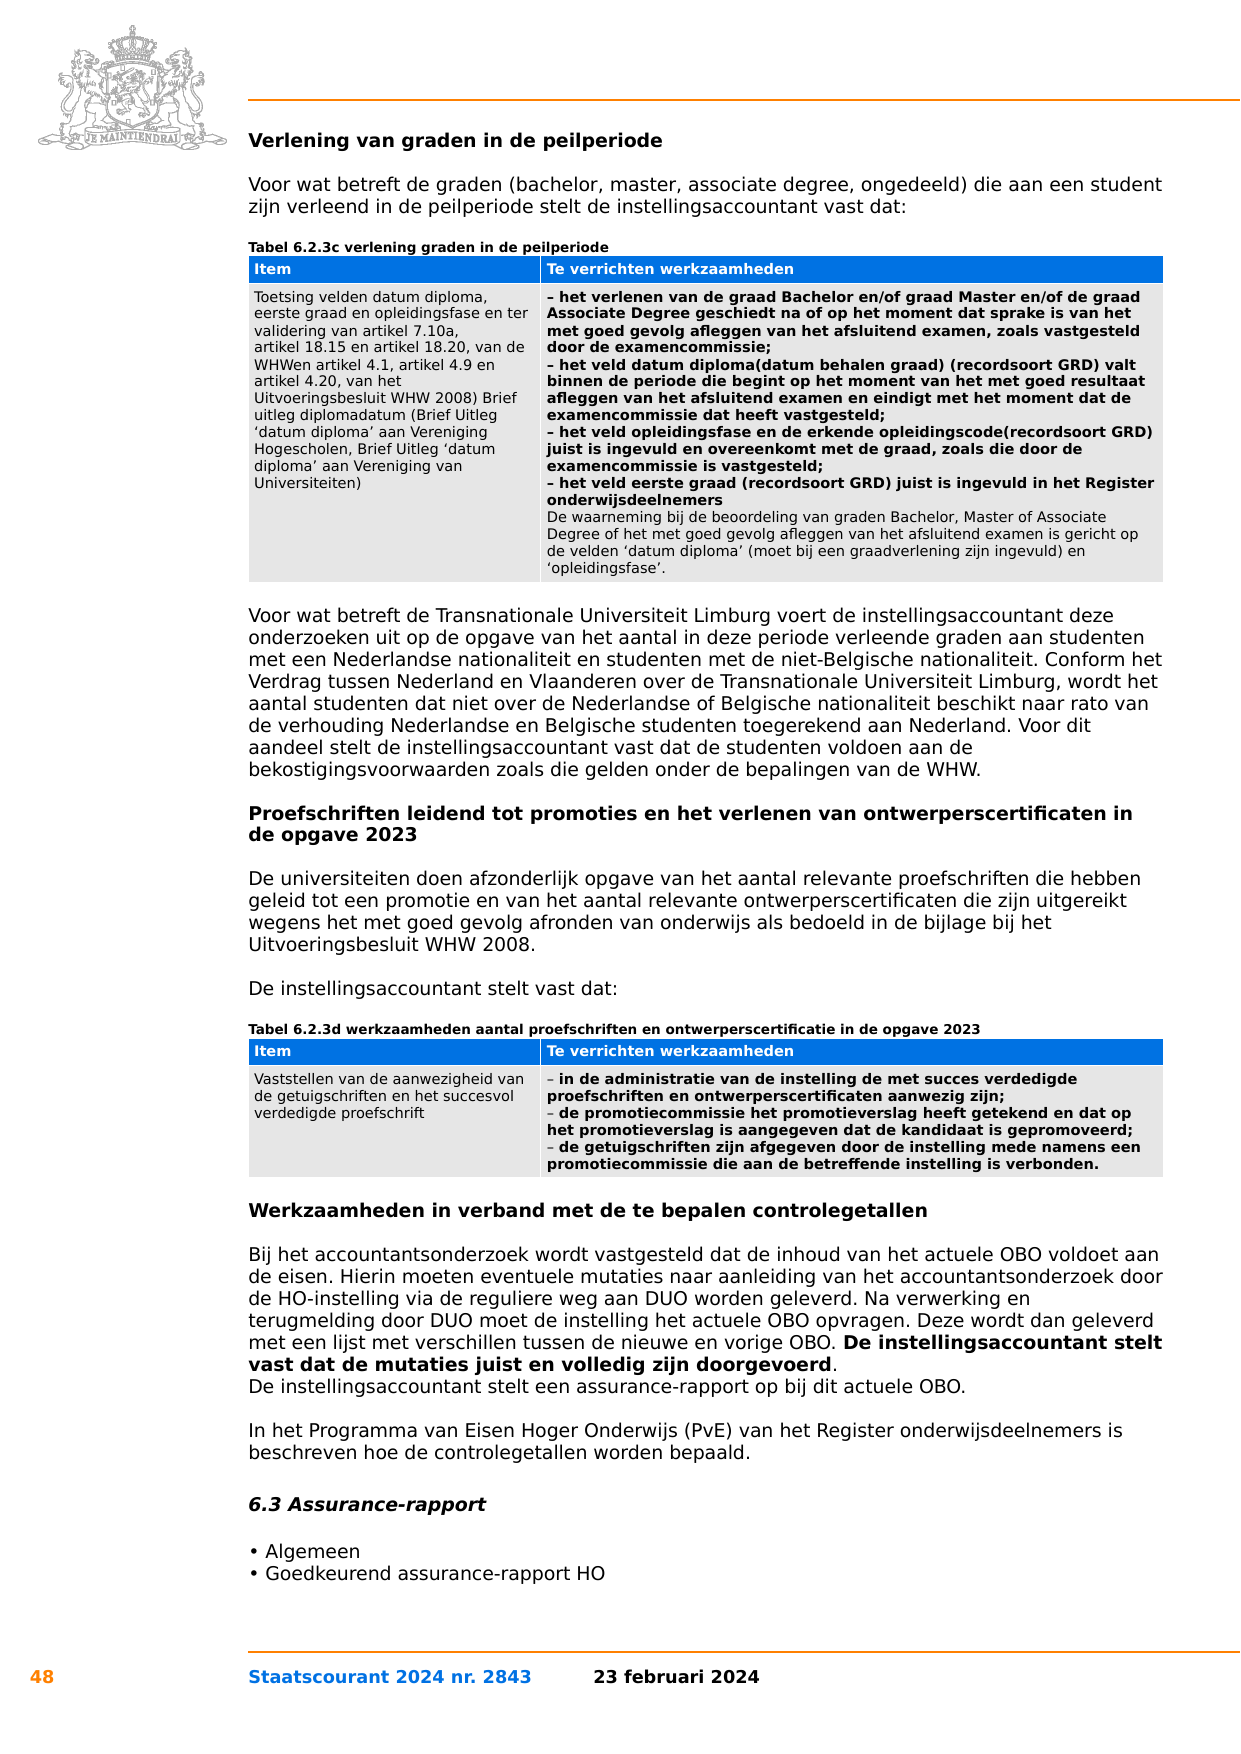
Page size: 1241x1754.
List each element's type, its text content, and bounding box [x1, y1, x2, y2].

subtitle Werkzaamheden in verband met de te bepalen controlegetallen [248, 1200, 1163, 1222]
text De instellingsaccountant stelt een assurance-rapport op bij dit actuele OBO. [248, 1376, 1163, 1398]
text Voor wat betreft de graden (bachelor, master, associate degree, ongedeeld) die aan een student zijn verleend in de peilperiode stelt de instellingsaccountant vast dat: [248, 174, 1163, 218]
text • Algemeen [248, 1541, 1163, 1563]
table_header Tabel 6.2.3c verlening graden in de peilperiode [248, 240, 1163, 255]
table_cell – het verlenen van de graad Bachelor en/of graad Master en/of de graad Associate Degree geschiedt na of op het moment dat sprake is van het met goed gevolg afleggen van het afsluitend examen, zoals vastgesteld door de examencommissie; – het veld datum diploma(datum behalen graad) (recordsoort GRD) valt binnen de periode die begint op het moment van het met goed resultaat afleggen van het afsluitend examen en eindigt met het moment dat de examencommissie dat heeft vastgesteld; – het veld opleidingsfase en de erkende opleidingscode(recordsoort GRD) juist is ingevuld en overeenkomt met de graad, zoals die door de examencommissie is vastgesteld; – het veld eerste graad (recordsoort GRD) juist is ingevuld in het Register onderwijsdeelnemers De waarneming bij de beoordeling van graden Bachelor, Master of Associate Degree of het met goed gevolg afleggen van het afsluitend examen is gericht op de velden ‘datum diploma’ (moet bij een graadverlening zijn ingevuld) en ‘opleidingsfase’. [541, 284, 1163, 582]
table_cell Vaststellen van de aanwezigheid van de getuigschriften en het succesvol verdedigde proefschrift [249, 1066, 540, 1177]
table_cell Item [249, 256, 540, 283]
text De universiteiten doen afzonderlijk opgave van het aantal relevante proefschriften die hebben geleid tot een promotie en van het aantal relevante ontwerperscertificaten die zijn uitgereikt wegens het met goed gevolg afronden van onderwijs als bedoeld in de bijlage bij het Uitvoeringsbesluit WHW 2008. [248, 868, 1163, 956]
text De instellingsaccountant stelt vast dat: [248, 978, 1163, 1000]
text Bij het accountantsonderzoek wordt vastgesteld dat de inhoud van het actuele OBO voldoet aan de eisen. Hierin moeten eventuele mutaties naar aanleiding van het accountantsonderzoek door de HO-instelling via de reguliere weg aan DUO worden geleverd. Na verwerking en terugmelding door DUO moet de instelling het actuele OBO opvragen. Deze wordt dan geleverd met een lijst met verschillen tussen de nieuwe en vorige OBO. De instellingsaccountant stelt vast dat de mutaties juist en volledig zijn doorgevoerd. [248, 1244, 1163, 1376]
table_cell Te verrichten werkzaamheden [541, 1039, 1163, 1065]
picture [38, 25, 227, 150]
text In het Programma van Eisen Hoger Onderwijs (PvE) van het Register onderwijsdeelnemers is beschreven hoe de controlegetallen worden bepaald. [248, 1420, 1163, 1464]
subtitle Verlening van graden in de peilperiode [248, 130, 1163, 152]
text Voor wat betreft de Transnationale Universiteit Limburg voert de instellingsaccountant deze onderzoeken uit op de opgave van het aantal in deze periode verleende graden aan studenten met een Nederlandse nationaliteit en studenten met de niet-Belgische nationaliteit. Conform het Verdrag tussen Nederland en Vlaanderen over de Transnationale Universiteit Limburg, wordt het aantal studenten dat niet over de Nederlandse of Belgische nationaliteit beschikt naar rato van de verhouding Nederlandse en Belgische studenten toegerekend aan Nederland. Voor dit aandeel stelt de instellingsaccountant vast dat de studenten voldoen aan de bekostigingsvoorwaarden zoals die gelden onder de bepalingen van de WHW. [248, 605, 1163, 781]
table_header Tabel 6.2.3d werkzaamheden aantal proefschriften en ontwerperscertificatie in de opgave 2023 [248, 1022, 1163, 1038]
text • Goedkeurend assurance-rapport HO [248, 1563, 1163, 1585]
table_cell Toetsing velden datum diploma, eerste graad en opleidingsfase en ter validering van artikel 7.10a, artikel 18.15 en artikel 18.20, van de WHWen artikel 4.1, artikel 4.9 en artikel 4.20, van het Uitvoeringsbesluit WHW 2008) Brief uitleg diplomadatum (Brief Uitleg ‘datum diploma’ aan Vereniging Hogescholen, Brief Uitleg ‘datum diploma’ aan Vereniging van Universiteiten) [249, 284, 540, 582]
table_cell – in de administratie van de instelling de met succes verdedigde proefschriften en ontwerperscertificaten aanwezig zijn; – de promotiecommissie het promotieverslag heeft getekend en dat op het promotieverslag is aangegeven dat de kandidaat is gepromoveerd; – de getuigschriften zijn afgegeven door de instelling mede namens een promotiecommissie die aan de betreffende instelling is verbonden. [541, 1066, 1163, 1177]
subtitle Proefschriften leidend tot promoties en het verlenen van ontwerperscertificaten in de opgave 2023 [248, 802, 1163, 846]
table_cell Te verrichten werkzaamheden [541, 256, 1163, 283]
subtitle 6.3 Assurance-rapport [248, 1494, 1163, 1516]
table_cell Item [249, 1039, 540, 1065]
